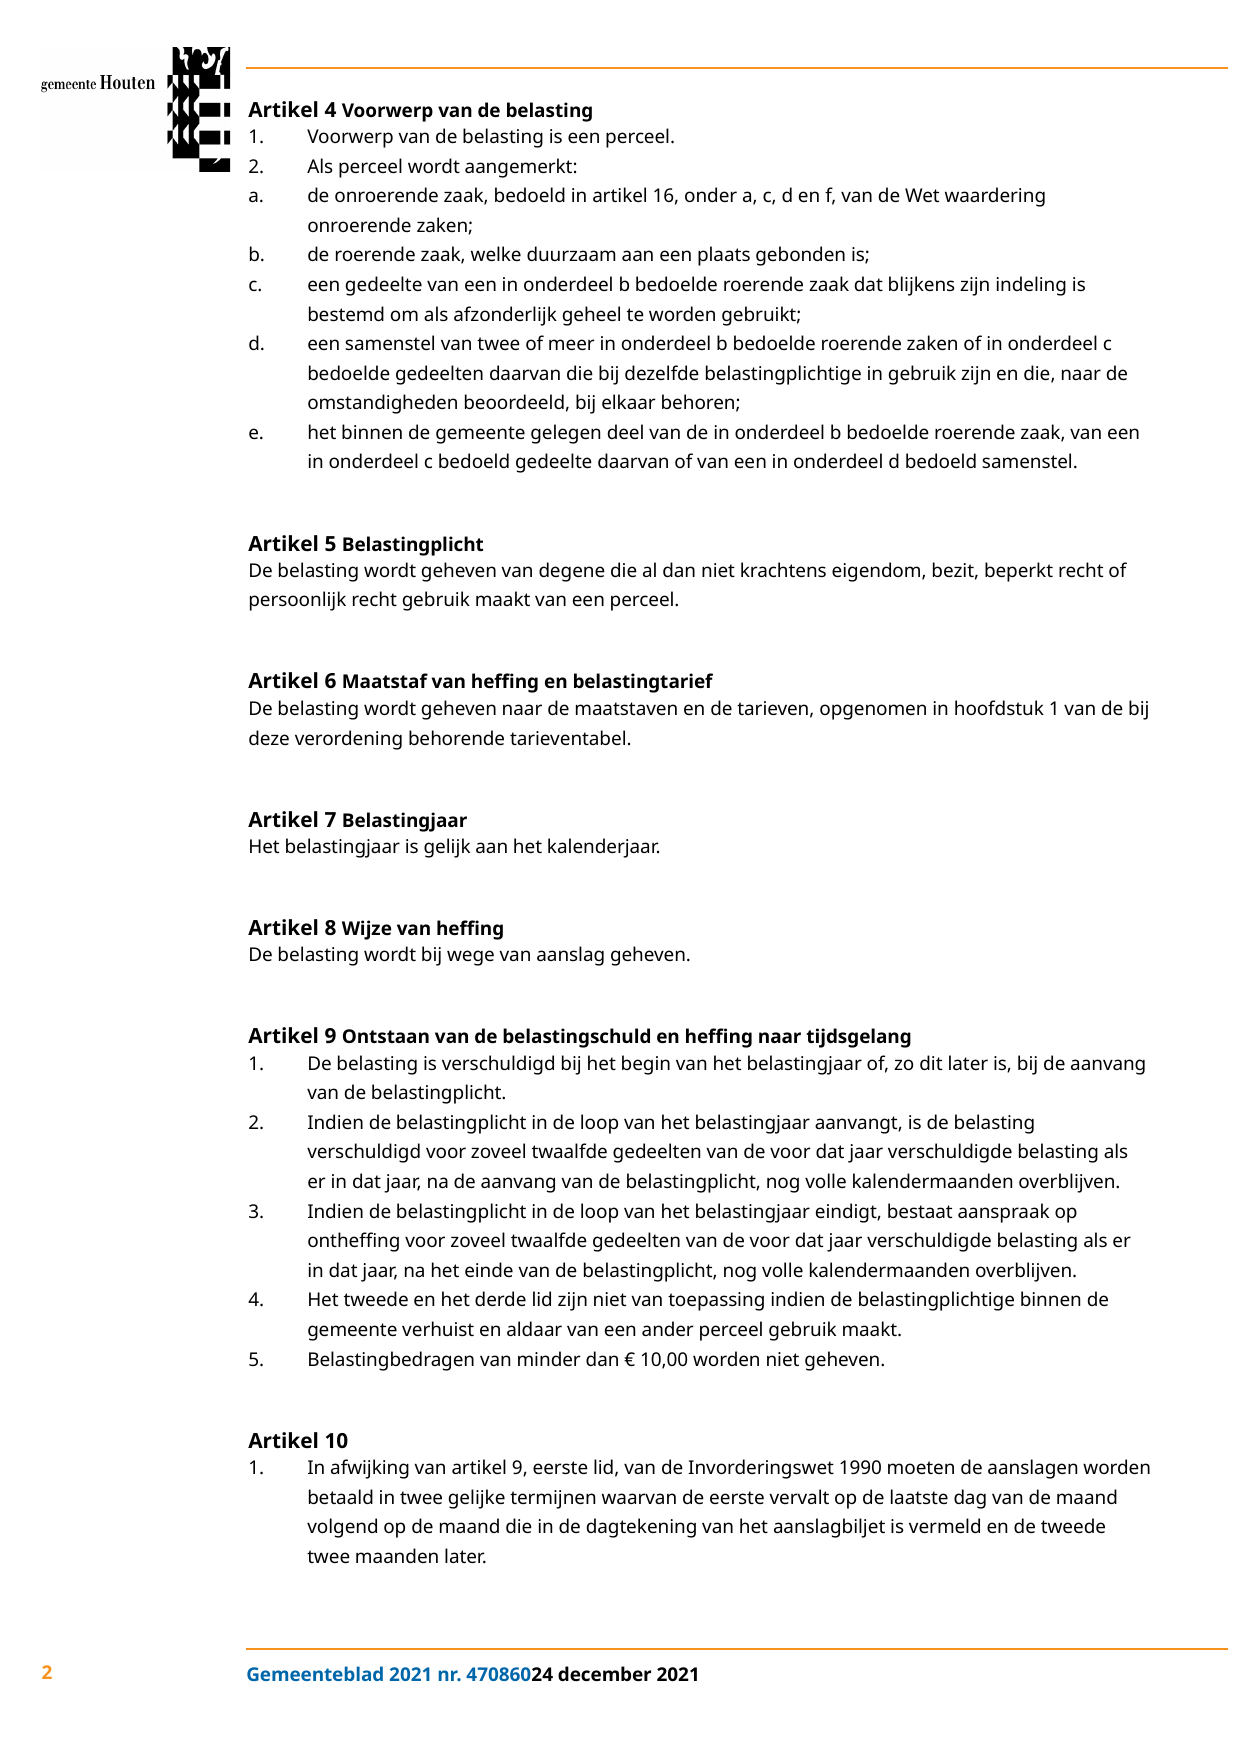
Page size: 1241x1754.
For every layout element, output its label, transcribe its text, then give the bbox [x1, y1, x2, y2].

list de roerende zaak, welke duurzaam aan een plaats gebonden is; [248, 242, 1152, 267]
text Artikel 5 Belastingplicht [248, 529, 1152, 557]
list Voorwerp van de belasting is een perceel. [248, 123, 1152, 149]
text De belasting wordt geheven naar de maatstaven en de tarieven, opgenomen in hoofdstuk 1 van de bij deze verordening behorende tarieventabel. [248, 695, 1152, 750]
text Het belastingjaar is gelijk aan het kalenderjaar. [248, 833, 1152, 859]
list Als perceel wordt aangemerkt: [248, 153, 1152, 178]
text Artikel 7 Belastingjaar [248, 805, 1152, 833]
list In afwijking van artikel 9, eerste lid, van de Invorderingswet 1990 moeten de aanslagen worden betaald in twee gelijke termijnen waarvan de eerste vervalt op de laatste dag van de maand volgend op de maand die in de dagtekening van het aanslagbiljet is vermeld en de tweede twee maanden later. [248, 1454, 1152, 1569]
list Indien de belastingplicht in de loop van het belastingjaar aanvangt, is de belasting verschuldigd voor zoveel twaalfde gedeelten van de voor dat jaar verschuldigde belasting als er in dat jaar, na de aanvang van de belastingplicht, nog volle kalendermaanden overblijven. [248, 1109, 1152, 1194]
text Artikel 10 [248, 1426, 1152, 1454]
list Indien de belastingplicht in de loop van het belastingjaar eindigt, bestaat aanspraak op ontheffing voor zoveel twaalfde gedeelten van de voor dat jaar verschuldigde belasting als er in dat jaar, na het einde van de belastingplicht, nog volle kalendermaanden overblijven. [248, 1198, 1152, 1283]
text De belasting wordt bij wege van aanslag geheven. [248, 942, 1152, 967]
list de onroerende zaak, bedoeld in artikel 16, onder a, c, d en f, van de Wet waardering onroerende zaken; [248, 182, 1152, 238]
list een samenstel van twee of meer in onderdeel b bedoelde roerende zaken of in onderdeel c bedoelde gedeelten daarvan die bij dezelfde belastingplichtige in gebruik zijn en die, naar de omstandigheden beoordeeld, bij elkaar behoren; [248, 330, 1152, 415]
picture [41, 47, 231, 172]
text Artikel 9 Ontstaan van de belastingschuld en heffing naar tijdsgelang [248, 1022, 1152, 1050]
text Artikel 6 Maatstaf van heffing en belastingtarief [248, 667, 1152, 695]
list een gedeelte van een in onderdeel b bedoelde roerende zaak dat blijkens zijn indeling is bestemd om als afzonderlijk geheel te worden gebruikt; [248, 271, 1152, 326]
text De belasting wordt geheven van degene die al dan niet krachtens eigendom, bezit, beperkt recht of persoonlijk recht gebruik maakt van een perceel. [248, 557, 1152, 612]
list het binnen de gemeente gelegen deel van de in onderdeel b bedoelde roerende zaak, van een in onderdeel c bedoeld gedeelte daarvan of van een in onderdeel d bedoeld samenstel. [248, 419, 1152, 474]
list De belasting is verschuldigd bij het begin van het belastingjaar of, zo dit later is, bij de aanvang van de belastingplicht. [248, 1050, 1152, 1105]
text Artikel 4 Voorwerp van de belasting [248, 95, 1152, 123]
text Artikel 8 Wijze van heffing [248, 913, 1152, 942]
list Belastingbedragen van minder dan € 10,00 worden niet geheven. [248, 1346, 1152, 1372]
list Het tweede en het derde lid zijn niet van toepassing indien de belastingplichtige binnen de gemeente verhuist en aldaar van een ander perceel gebruik maakt. [248, 1287, 1152, 1342]
